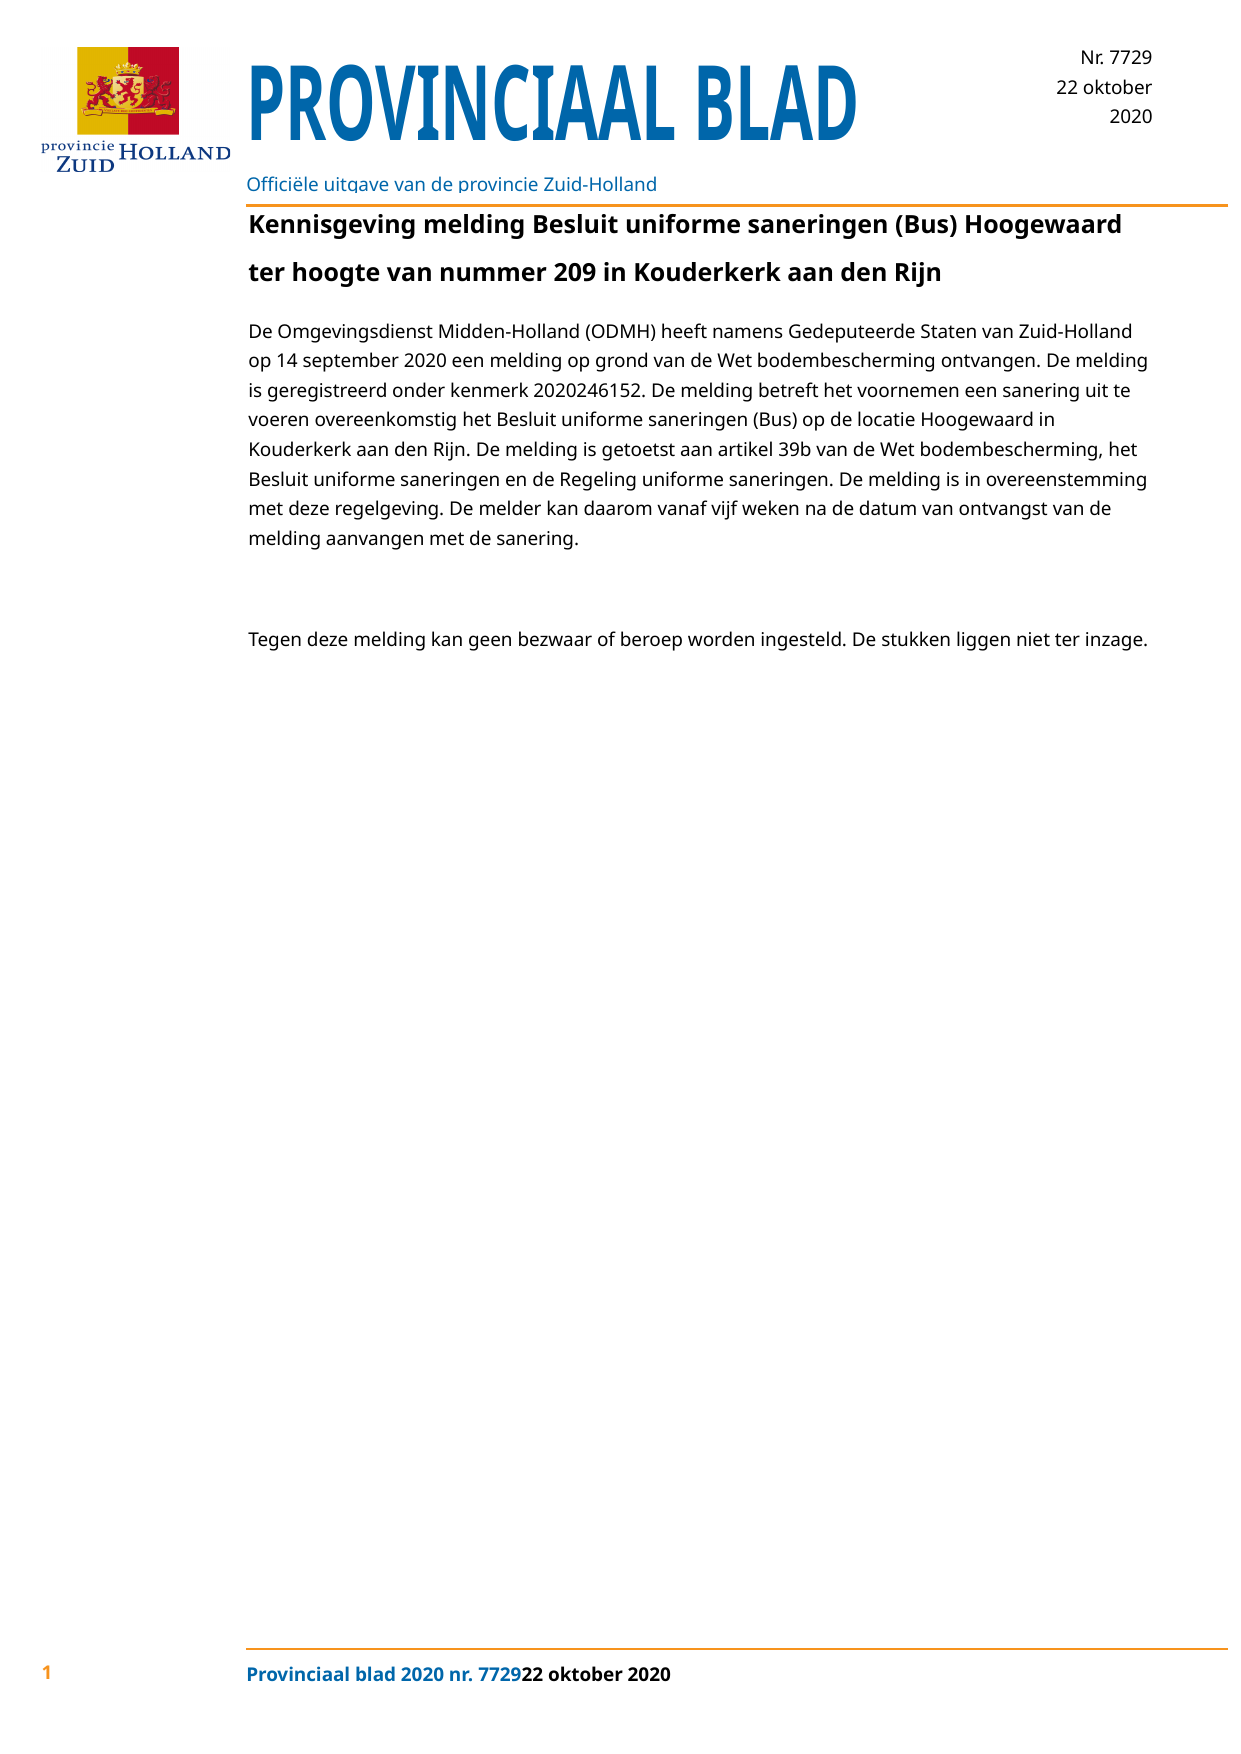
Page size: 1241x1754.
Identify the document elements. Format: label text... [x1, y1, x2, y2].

text Kennisgeving melding Besluit uniforme saneringen (Bus) Hoogewaard ter hoogte van nummer 209 in Kouderkerk aan den Rijn [248, 207, 1152, 288]
text Tegen deze melding kan geen bezwaar of beroep worden ingesteld. De stukken liggen niet ter inzage. [248, 626, 1152, 652]
picture [41, 47, 231, 172]
text De Omgevingsdienst Midden-Holland (ODMH) heeft namens Gedeputeerde Staten van Zuid-Holland op 14 september 2020 een melding op grond van de Wet bodembescherming ontvangen. De melding is geregistreerd onder kenmerk 2020246152. De melding betreft het voornemen een sanering uit te voeren overeenkomstig het Besluit uniforme saneringen (Bus) op de locatie Hoogewaard in Kouderkerk aan den Rijn. De melding is getoetst aan artikel 39b van de Wet bodembescherming, het Besluit uniforme saneringen en de Regeling uniforme saneringen. De melding is in overeenstemming met deze regelgeving. De melder kan daarom vanaf vijf weken na de datum van ontvangst van de melding aanvangen met de sanering. [248, 318, 1152, 551]
